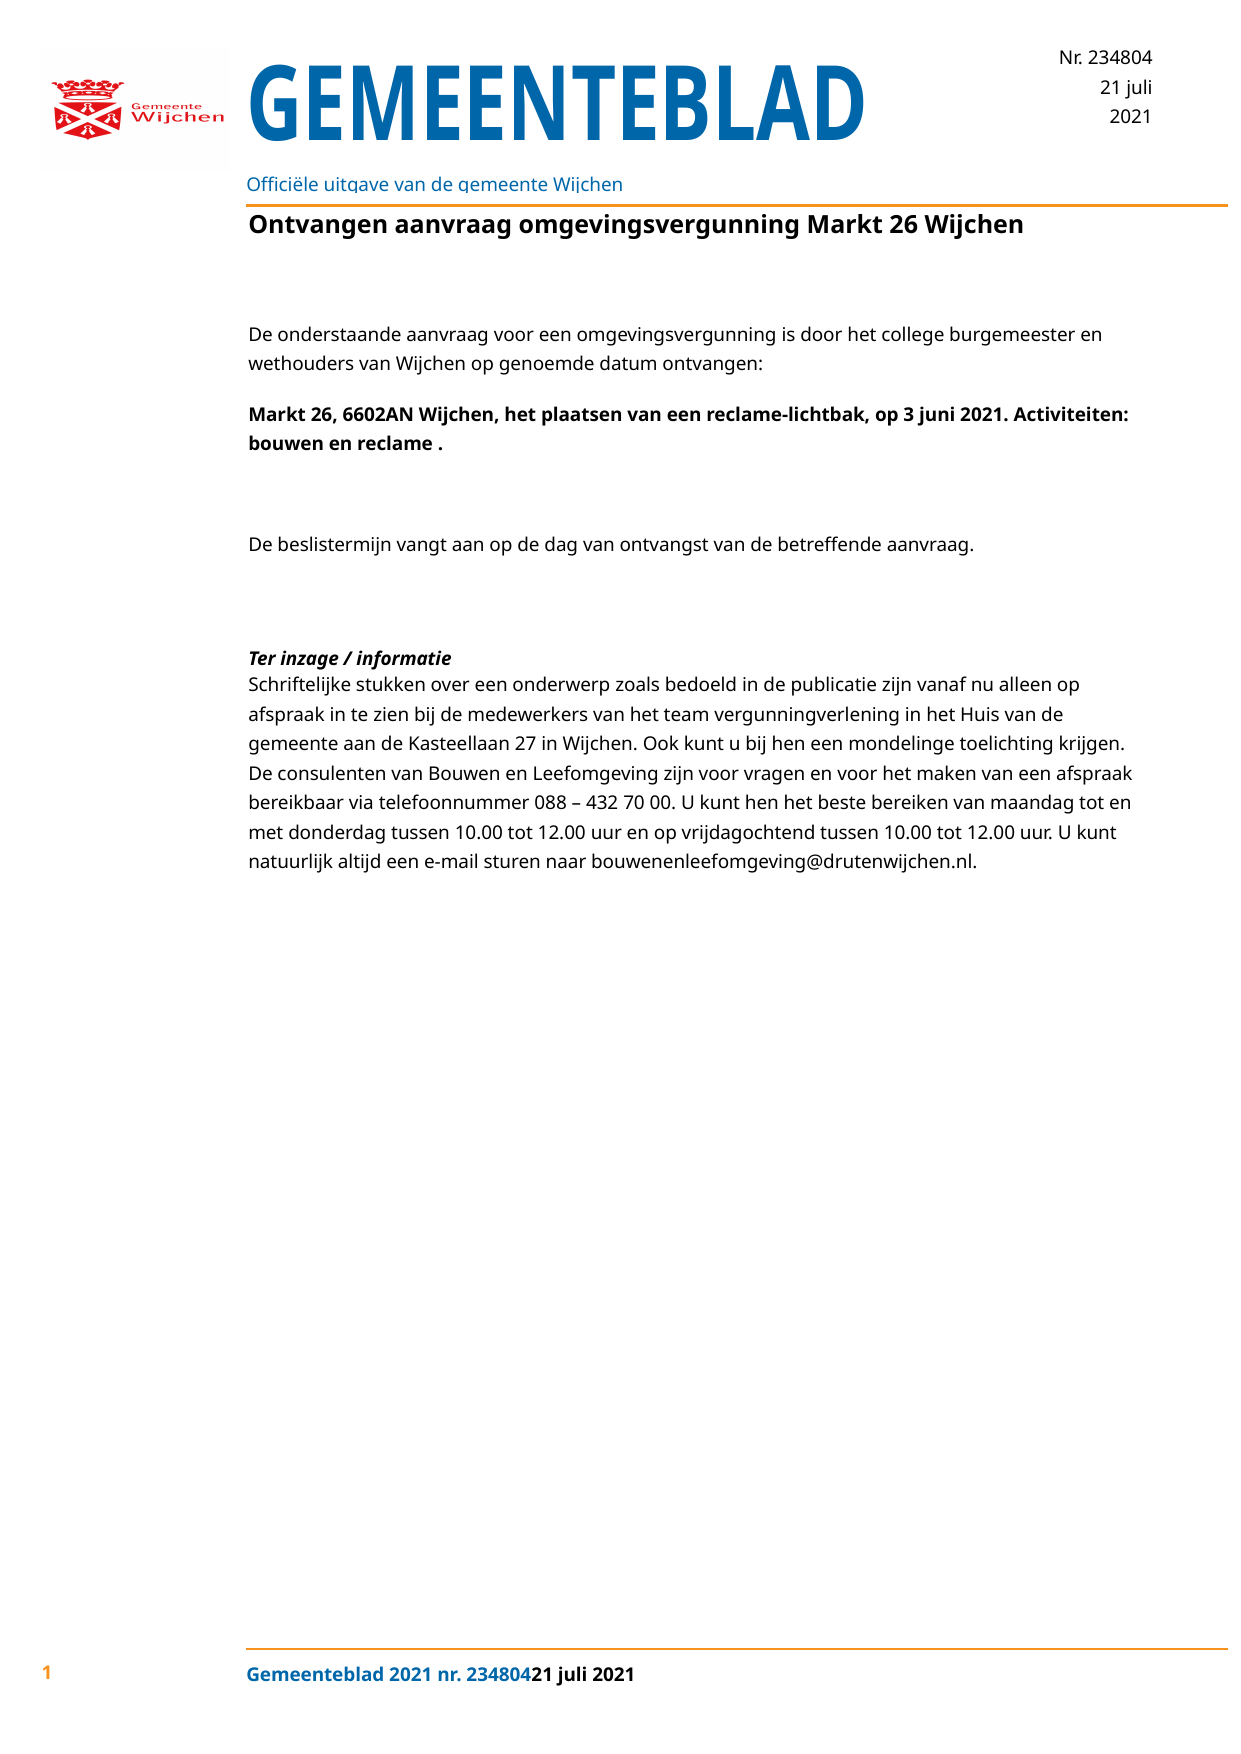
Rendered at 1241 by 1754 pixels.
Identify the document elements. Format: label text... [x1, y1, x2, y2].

text De onderstaande aanvraag voor een omgevingsvergunning is door het college burgemeester en wethouders van Wijchen op genoemde datum ontvangen: [248, 321, 1152, 376]
picture [41, 47, 231, 172]
text De beslistermijn vangt aan op de dag van ontvangst van de betreffende aanvraag. [248, 531, 1152, 557]
text Schriftelijke stukken over een onderwerp zoals bedoeld in de publicatie zijn vanaf nu alleen op afspraak in te zien bij de medewerkers van het team vergunningverlening in het Huis van de gemeente aan de Kasteellaan 27 in Wijchen. Ook kunt u bij hen een mondelinge toelichting krijgen. De consulenten van Bouwen en Leefomgeving zijn voor vragen en voor het maken van een afspraak bereikbaar via telefoonnummer 088 – 432 70 00. U kunt hen het beste bereiken van maandag tot en met donderdag tussen 10.00 tot 12.00 uur en op vrijdagochtend tussen 10.00 tot 12.00 uur. U kunt natuurlijk altijd een e-mail sturen naar bouwenenleefomgeving@drutenwijchen.nl. [248, 671, 1152, 874]
text Ontvangen aanvraag omgevingsvergunning Markt 26 Wijchen [248, 207, 1152, 241]
text Markt 26, 6602AN Wijchen, het plaatsen van een reclame-lichtbak, op 3 juni 2021. Activiteiten: bouwen en reclame . [248, 401, 1152, 456]
text Ter inzage / informatie [248, 646, 1152, 671]
